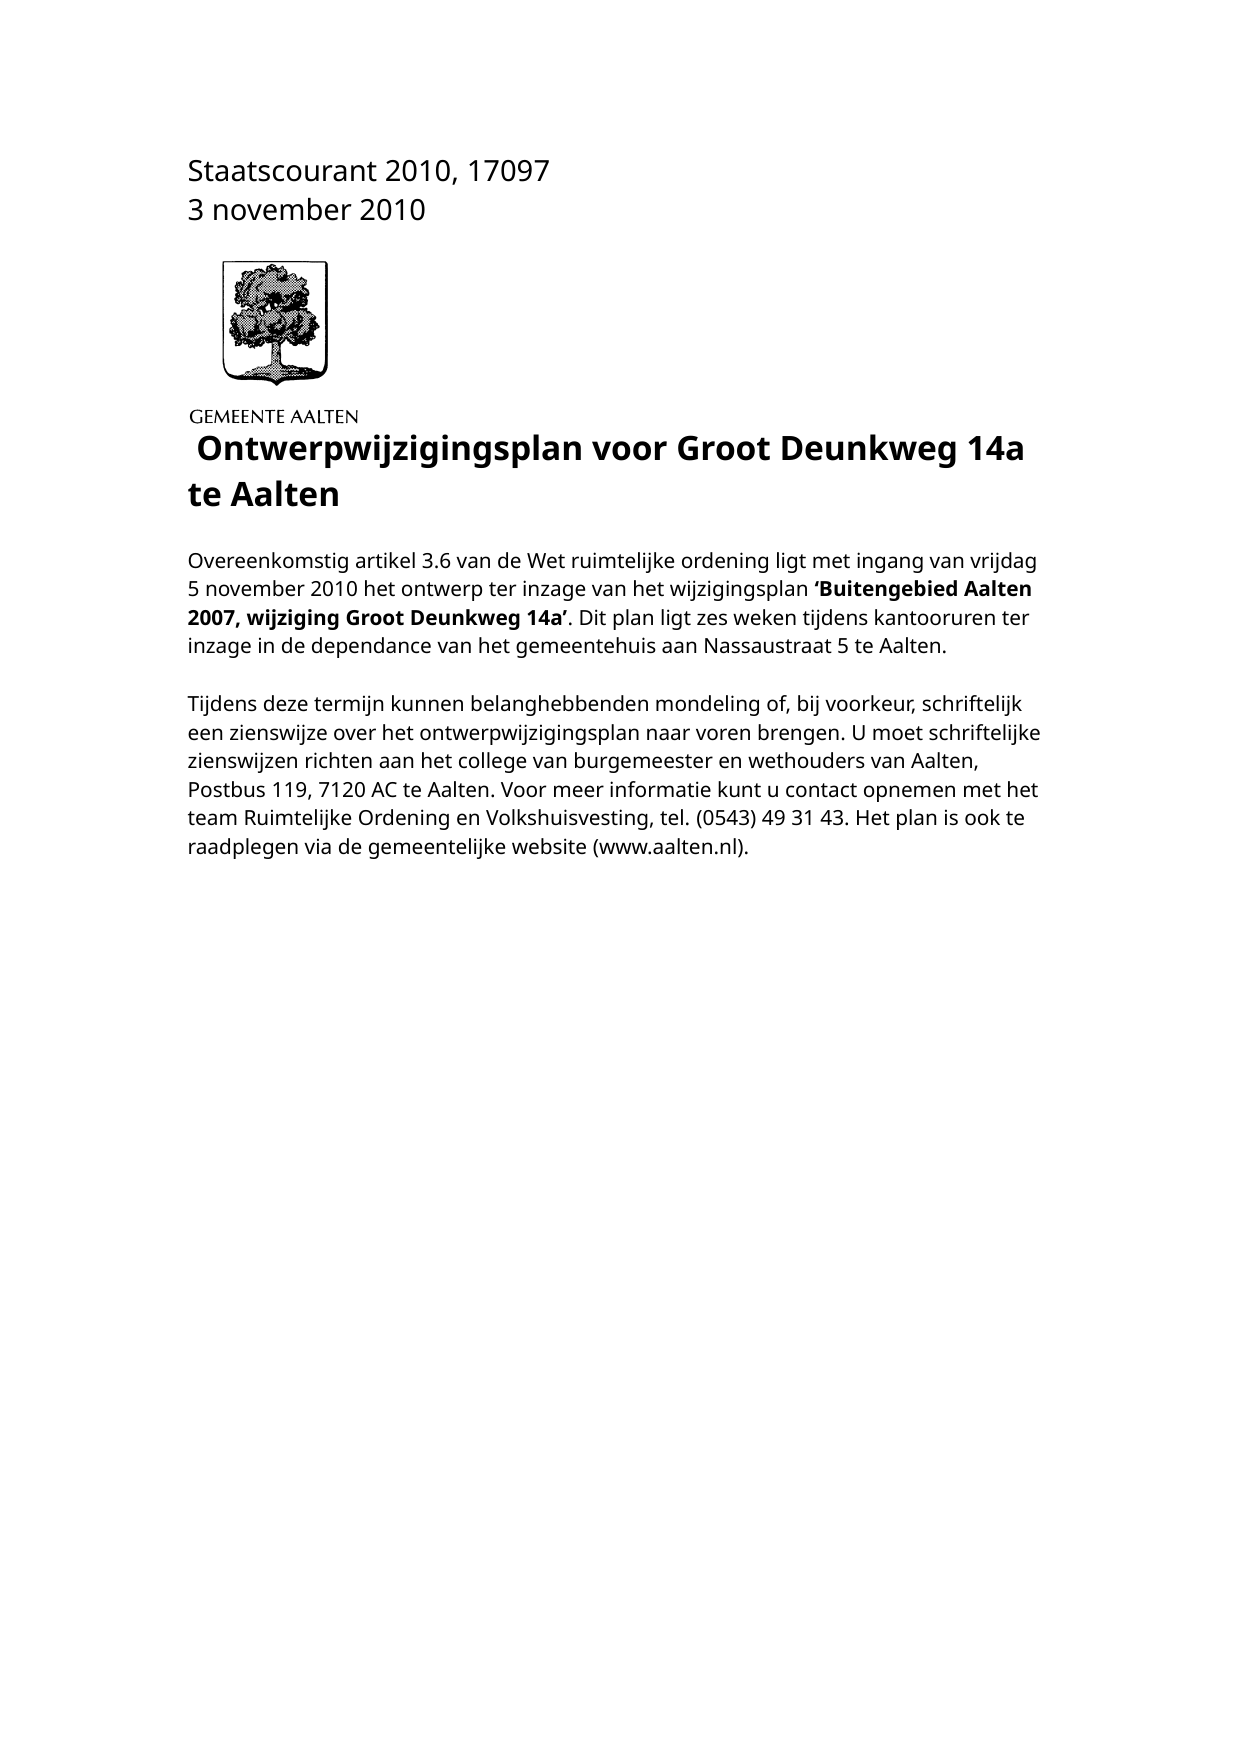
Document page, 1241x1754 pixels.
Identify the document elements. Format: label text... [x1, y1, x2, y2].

text 3 november 2010 [187, 190, 1053, 229]
text Tijdens deze termijn kunnen belanghebbenden mondeling of, bij voorkeur, schriftelijk een zienswijze over het ontwerpwijzigingsplan naar voren brengen. U moet schriftelijke zienswijzen richten aan het college van burgemeester en wethouders van Aalten, Postbus 119, 7120 AC te Aalten. Voor meer informatie kunt u contact opnemen met het team Ruimtelijke Ordening en Volkshuisvesting, tel. (0543) 49 31 43. Het plan is ook te raadplegen via de gemeentelijke website (www.aalten.nl). [187, 689, 1053, 860]
subtitle Ontwerpwijzigingsplan voor Groot Deunkweg 14a te Aalten [187, 271, 1053, 516]
picture [187, 258, 360, 425]
text Staatscourant 2010, 17097 [187, 150, 1053, 190]
text Overeenkomstig artikel 3.6 van de Wet ruimtelijke ordening ligt met ingang van vrijdag 5 november 2010 het ontwerp ter inzage van het wijzigingsplan ‘Buitengebied Aalten 2007, wijziging Groot Deunkweg 14a’. Dit plan ligt zes weken tijdens kantooruren ter inzage in de dependance van het gemeentehuis aan Nassaustraat 5 te Aalten. [187, 546, 1053, 659]
